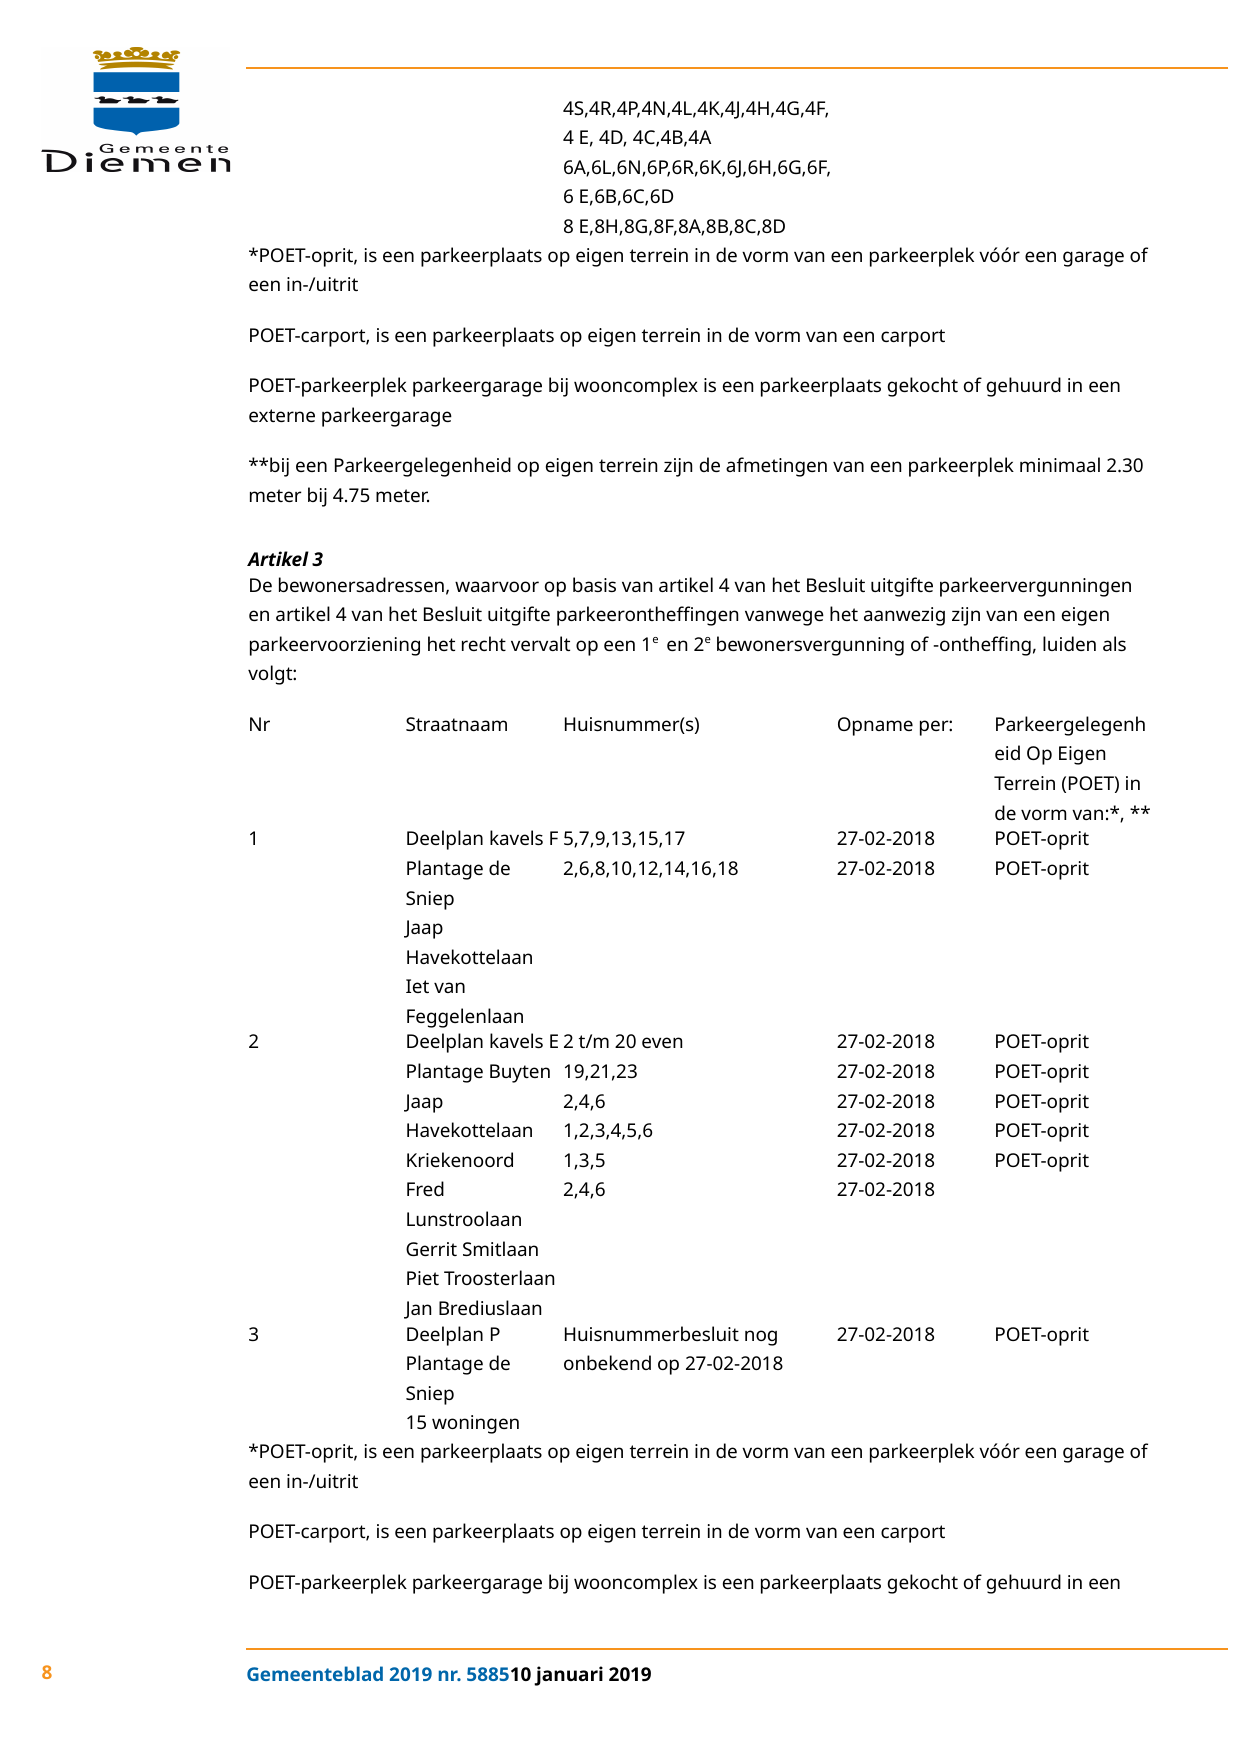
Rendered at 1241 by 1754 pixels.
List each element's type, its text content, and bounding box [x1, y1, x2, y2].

text **bij een Parkeergelegenheid op eigen terrein zijn de afmetingen van een parkeerplek minimaal 2.30 meter bij 4.75 meter. [248, 452, 1152, 508]
table_cell 2 t/m 20 even 19,21,23 2,4,6 1,2,3,4,5,6 1,3,5 2,4,6 [563, 1029, 837, 1321]
text POET-carport, is een parkeerplaats op eigen terrein in de vorm van een carport [248, 322, 1152, 348]
table_cell 1 [248, 826, 405, 1029]
table_cell Deelplan kavels F Plantage de Sniep Jaap Havekottelaan Iet van Feggelenlaan [405, 826, 563, 1029]
table_cell Deelplan kavels E Plantage Buyten Jaap Havekottelaan Kriekenoord Fred Lunstroolaan Gerrit Smitlaan Piet Troosterlaan Jan Brediuslaan [405, 1029, 563, 1321]
table_cell 4S,4R,4P,4N,4L,4K,4J,4H,4G,4F, 4 E, 4D, 4C,4B,4A 6A,6L,6N,6P,6R,6K,6J,6H,6G,6F, 6 E,6B,6C,6D 8 E,8H,8G,8F,8A,8B,8C,8D [563, 95, 837, 239]
table_cell 27-02-2018 27-02-2018 [837, 826, 994, 1029]
table_header Huisnummer(s) [563, 711, 837, 826]
table_header Straatnaam [405, 711, 563, 826]
text *POET-oprit, is een parkeerplaats op eigen terrein in de vorm van een parkeerplek vóór een garage of een in-/uitrit [248, 242, 1152, 297]
table_cell [405, 95, 563, 239]
table_cell POET-oprit [994, 1321, 1152, 1435]
table_cell 2 [248, 1029, 405, 1321]
table_cell [837, 95, 994, 239]
table_cell [994, 95, 1152, 239]
table_cell 3 [248, 1321, 405, 1435]
table_header Nr [248, 711, 405, 826]
text POET-parkeerplek parkeergarage bij wooncomplex is een parkeerplaats gekocht of gehuurd in een externe parkeergarage [248, 372, 1152, 428]
table_cell POET-oprit POET-oprit POET-oprit POET-oprit POET-oprit [994, 1029, 1152, 1321]
text Artikel 3 [248, 546, 1152, 572]
text *POET-oprit, is een parkeerplaats op eigen terrein in de vorm van een parkeerplek vóór een garage of een in-/uitrit [248, 1438, 1152, 1494]
table_cell 5,7,9,13,15,17 2,6,8,10,12,14,16,18 [563, 826, 837, 1029]
table_header Opname per: [837, 711, 994, 826]
table_cell POET-oprit POET-oprit [994, 826, 1152, 1029]
text POET-carport, is een parkeerplaats op eigen terrein in de vorm van een carport [248, 1518, 1152, 1544]
table_header Parkeergelegenheid Op Eigen Terrein (POET) in de vorm van:*, ** [994, 711, 1152, 826]
text POET-parkeerplek parkeergarage bij wooncomplex is een parkeerplaats gekocht of gehuurd in een [248, 1569, 1152, 1594]
picture [41, 47, 231, 172]
table_cell [248, 95, 405, 239]
table_cell 27-02-2018 [837, 1321, 994, 1435]
table_cell 27-02-2018 27-02-2018 27-02-2018 27-02-2018 27-02-2018 27-02-2018 [837, 1029, 994, 1321]
table_cell Deelplan P Plantage de Sniep 15 woningen [405, 1321, 563, 1435]
table_cell Huisnummerbesluit nog onbekend op 27-02-2018 [563, 1321, 837, 1435]
text De bewonersadressen, waarvoor op basis van artikel 4 van het Besluit uitgifte parkeervergunningen en artikel 4 van het Besluit uitgifte parkeerontheffingen vanwege het aanwezig zijn van een eigen parkeervoorziening het recht vervalt op een 1e en 2e bewonersvergunning of -ontheffing, luiden als volgt: [248, 572, 1152, 686]
